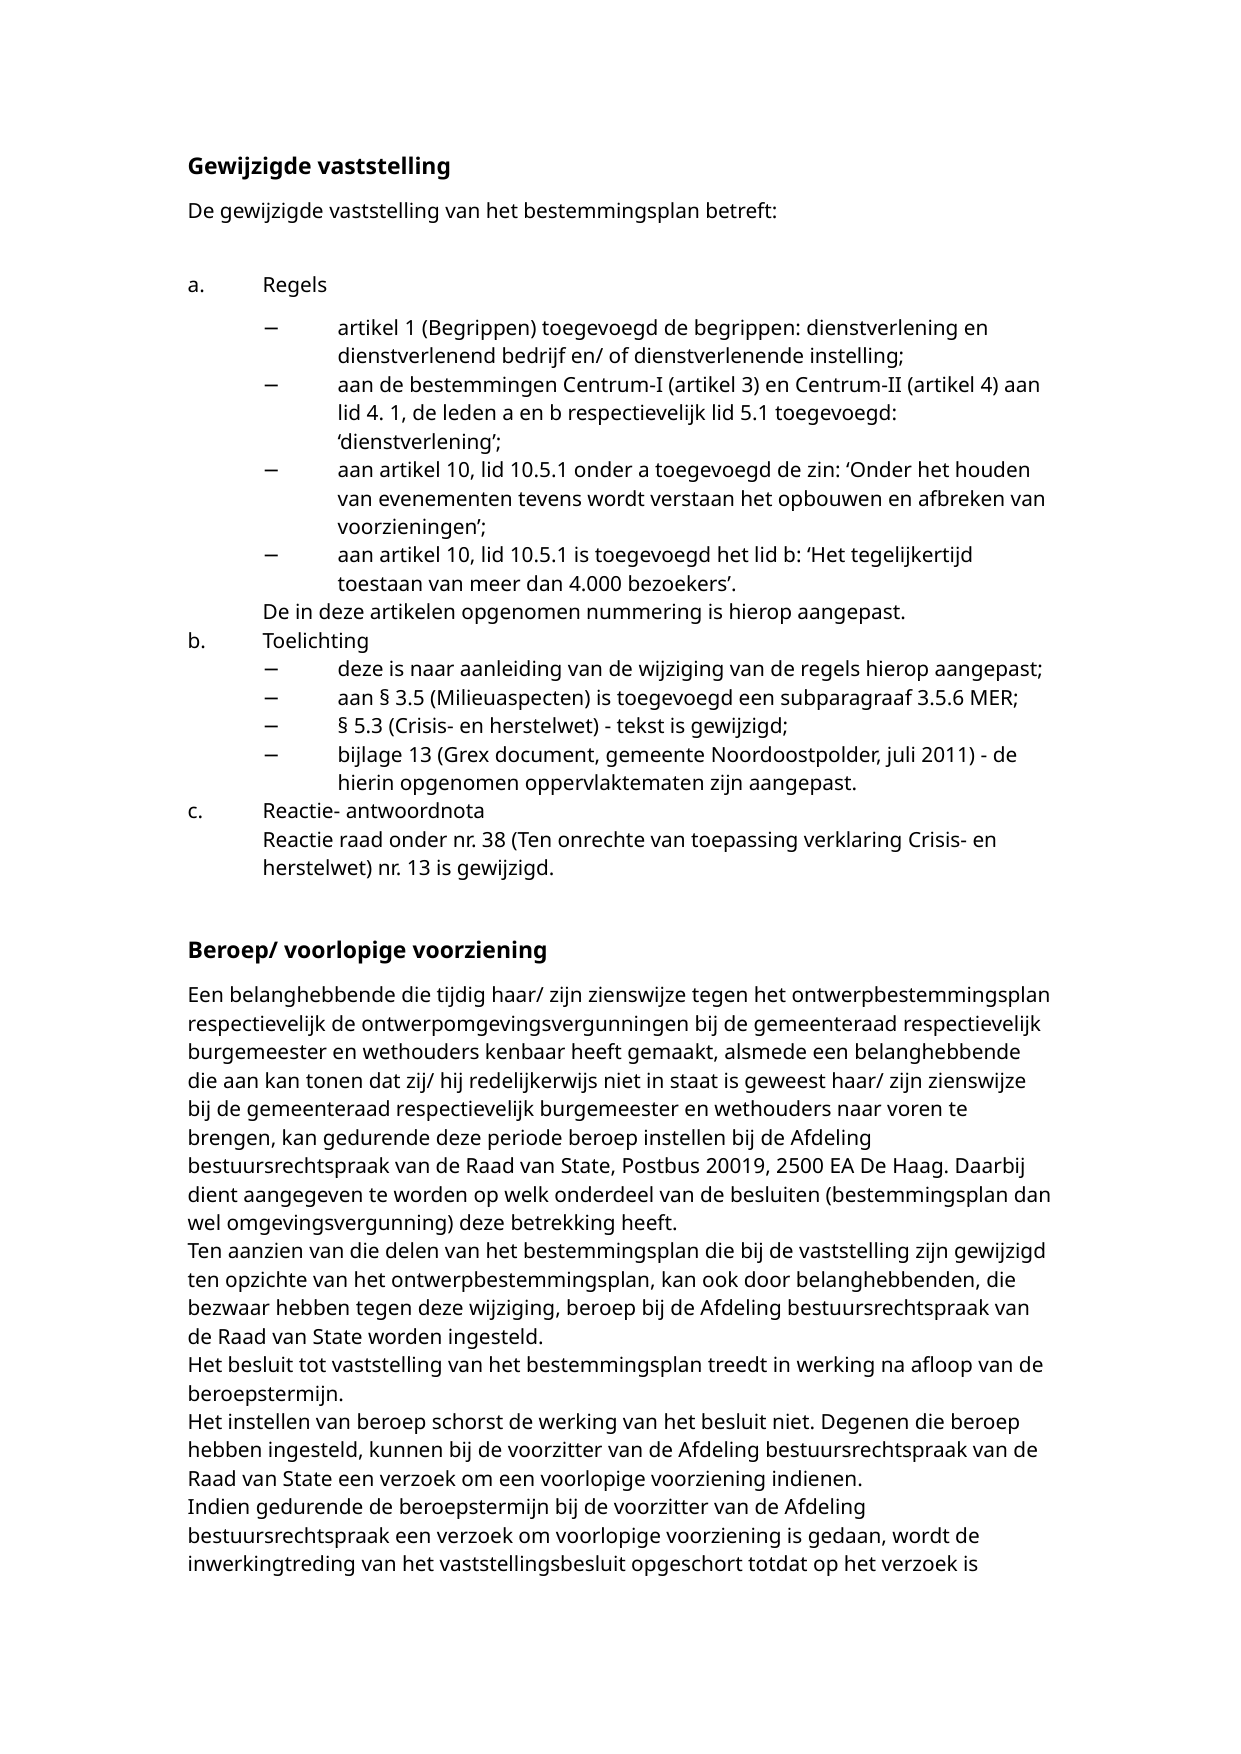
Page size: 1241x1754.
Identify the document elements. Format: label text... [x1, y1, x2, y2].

list Regels [187, 270, 1053, 298]
text Het instellen van beroep schorst de werking van het besluit niet. Degenen die beroep hebben ingesteld, kunnen bij de voorzitter van de Afdeling bestuursrechtspraak van de Raad van State een verzoek om een voorlopige voorziening indienen. [187, 1407, 1053, 1492]
text De gewijzigde vaststelling van het bestemmingsplan betreft: [187, 196, 1053, 225]
text Ten aanzien van die delen van het bestemmingsplan die bij de vaststelling zijn gewijzigd ten opzichte van het ontwerpbestemmingsplan, kan ook door belanghebbenden, die bezwaar hebben tegen deze wijziging, beroep bij de Afdeling bestuursrechtspraak van de Raad van State worden ingesteld. [187, 1237, 1053, 1350]
subtitle Beroep/ voorlopige voorziening [187, 934, 1053, 966]
list § 5.3 (Crisis- en herstelwet) - tekst is gewijzigd; [262, 711, 1053, 740]
list Reactie- antwoordnota [187, 797, 1053, 825]
list deze is naar aanleiding van de wijziging van de regels hierop aangepast; [262, 654, 1053, 683]
list aan de bestemmingen Centrum-I (artikel 3) en Centrum-II (artikel 4) aan lid 4. 1, de leden a en b respectievelijk lid 5.1 toegevoegd: ‘dienstverlening’; [262, 370, 1053, 455]
list aan artikel 10, lid 10.5.1 is toegevoegd het lid b: ‘Het tegelijkertijd toestaan van meer dan 4.000 bezoekers’. [262, 541, 1053, 597]
text Het besluit tot vaststelling van het bestemmingsplan treedt in werking na afloop van de beroepstermijn. [187, 1350, 1053, 1407]
list Toelichting [187, 626, 1053, 654]
text Indien gedurende de beroepstermijn bij de voorzitter van de Afdeling bestuursrechtspraak een verzoek om voorlopige voorziening is gedaan, wordt de inwerkingtreding van het vaststellingsbesluit opgeschort totdat op het verzoek is [187, 1492, 1053, 1578]
subtitle Gewijzigde vaststelling [187, 150, 1053, 181]
list De in deze artikelen opgenomen nummering is hierop aangepast. [187, 597, 1053, 626]
list Reactie raad onder nr. 38 (Ten onrechte van toepassing verklaring Crisis- en herstelwet) nr. 13 is gewijzigd. [187, 825, 1053, 882]
text Een belanghebbende die tijdig haar/ zijn zienswijze tegen het ontwerpbestemmingsplan respectievelijk de ontwerpomgevingsvergunningen bij de gemeenteraad respectievelijk burgemeester en wethouders kenbaar heeft gemaakt, alsmede een belanghebbende die aan kan tonen dat zij/ hij redelijkerwijs niet in staat is geweest haar/ zijn zienswijze bij de gemeenteraad respectievelijk burgemeester en wethouders naar voren te brengen, kan gedurende deze periode beroep instellen bij de Afdeling bestuursrechtspraak van de Raad van State, Postbus 20019, 2500 EA De Haag. Daarbij dient aangegeven te worden op welk onderdeel van de besluiten (bestemmingsplan dan wel omgevingsvergunning) deze betrekking heeft. [187, 981, 1053, 1237]
list artikel 1 (Begrippen) toegevoegd de begrippen: dienstverlening en dienstverlenend bedrijf en/ of dienstverlenende instelling; [262, 313, 1053, 370]
list aan artikel 10, lid 10.5.1 onder a toegevoegd de zin: ‘Onder het houden van evenementen tevens wordt verstaan het opbouwen en afbreken van voorzieningen’; [262, 455, 1053, 541]
list aan § 3.5 (Milieuaspecten) is toegevoegd een subparagraaf 3.5.6 MER; [262, 683, 1053, 711]
list bijlage 13 (Grex document, gemeente Noordoostpolder, juli 2011) - de hierin opgenomen oppervlaktematen zijn aangepast. [262, 740, 1053, 797]
